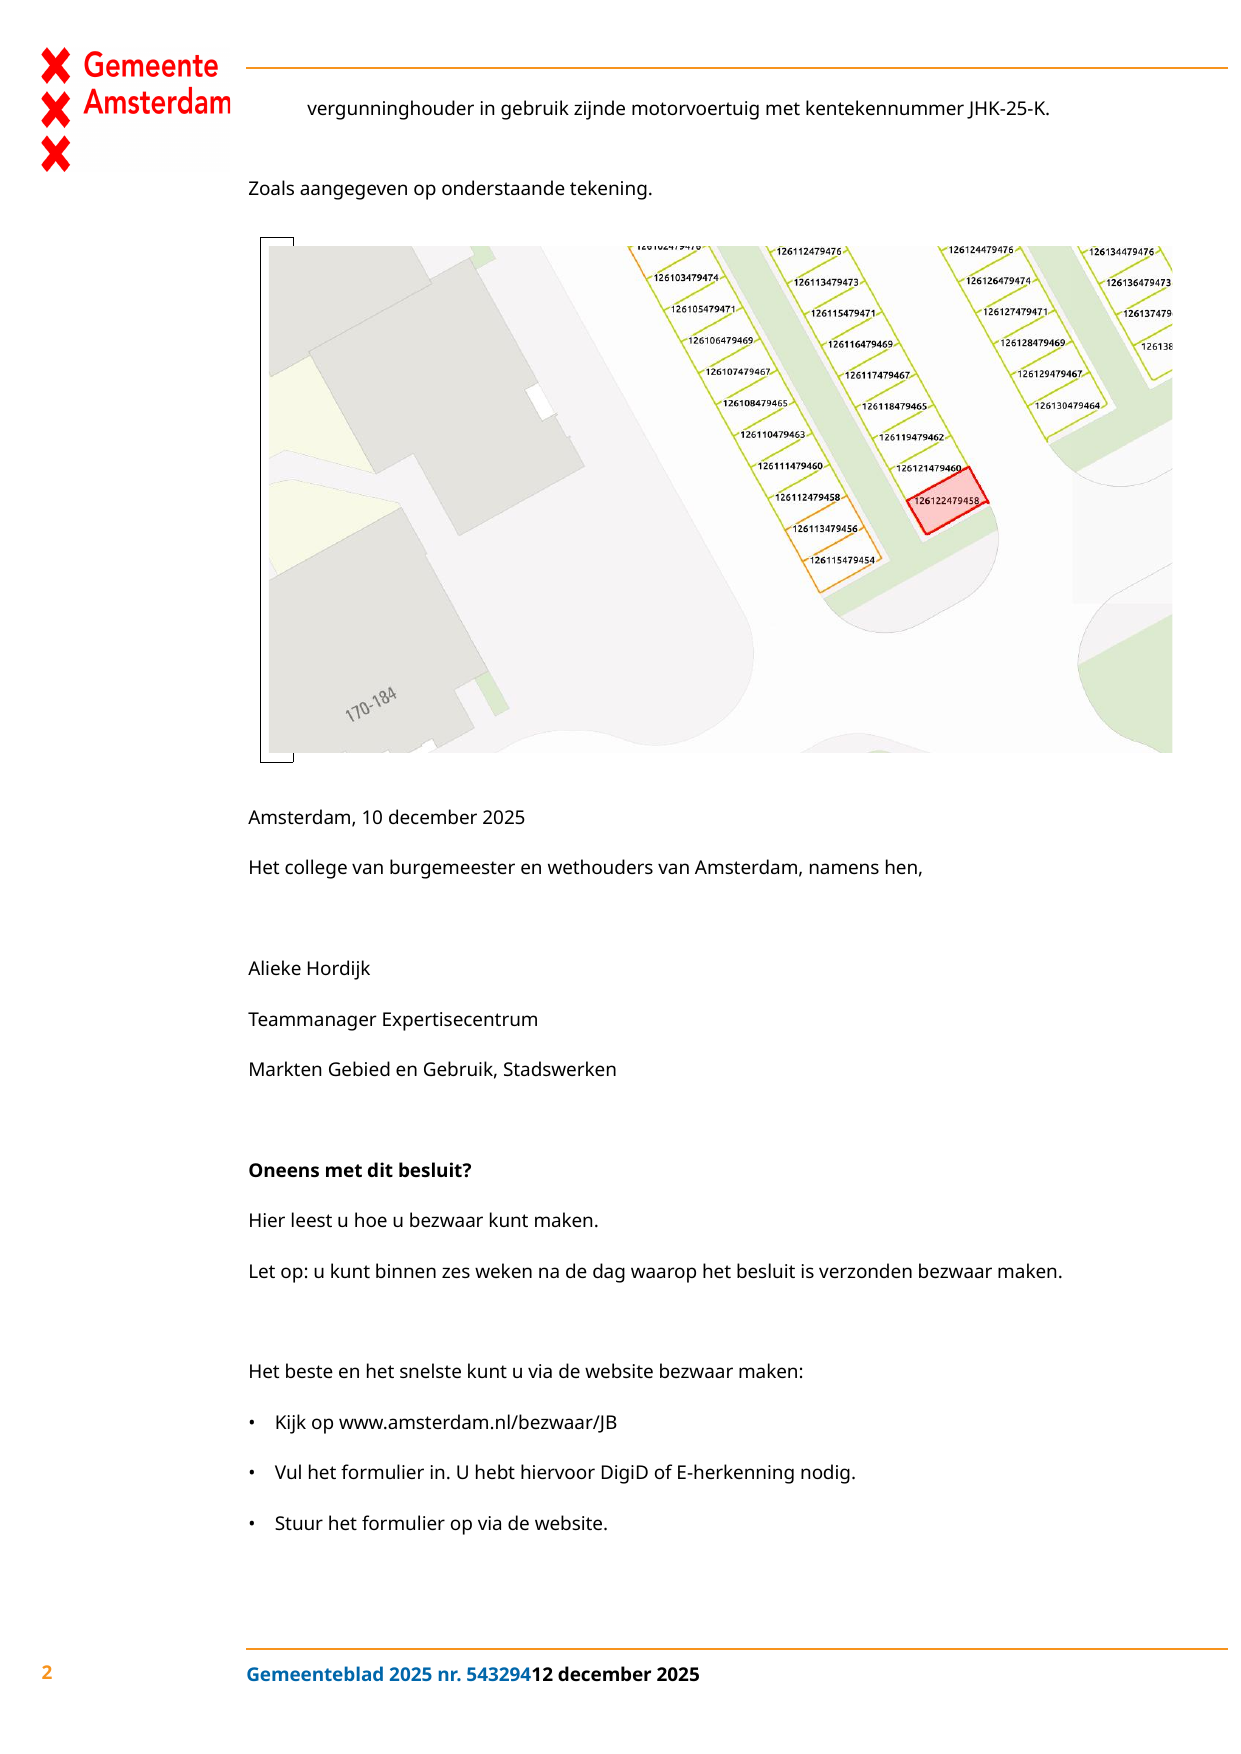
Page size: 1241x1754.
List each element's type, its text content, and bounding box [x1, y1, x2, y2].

text Het college van burgemeester en wethouders van Amsterdam, namens hen, [248, 854, 1152, 880]
picture [268, 246, 1173, 753]
list vergunninghouder in gebruik zijnde motorvoertuig met kentekennummer JHK-25-K. [248, 95, 1152, 121]
text • Kijk op www.amsterdam.nl/bezwaar/JB [248, 1409, 1152, 1435]
text Markten Gebied en Gebruik, Stadswerken [248, 1056, 1152, 1082]
text Amsterdam, 10 december 2025 [248, 804, 1152, 830]
text • Stuur het formulier op via de website. [248, 1510, 1152, 1536]
text Zoals aangegeven op onderstaande tekening. [248, 175, 1152, 201]
text Oneens met dit besluit? [248, 1157, 1152, 1183]
text Hier leest u hoe u bezwaar kunt maken. [248, 1207, 1152, 1233]
text • Vul het formulier in. U hebt hiervoor DigiD of E-herkenning nodig. [248, 1459, 1152, 1485]
text Het beste en het snelste kunt u via de website bezwaar maken: [248, 1359, 1152, 1384]
text Alieke Hordijk [248, 955, 1152, 981]
picture [41, 47, 231, 172]
text Let op: u kunt binnen zes weken na de dag waarop het besluit is verzonden bezwaar maken. [248, 1258, 1152, 1283]
text Teammanager Expertisecentrum [248, 1006, 1152, 1031]
